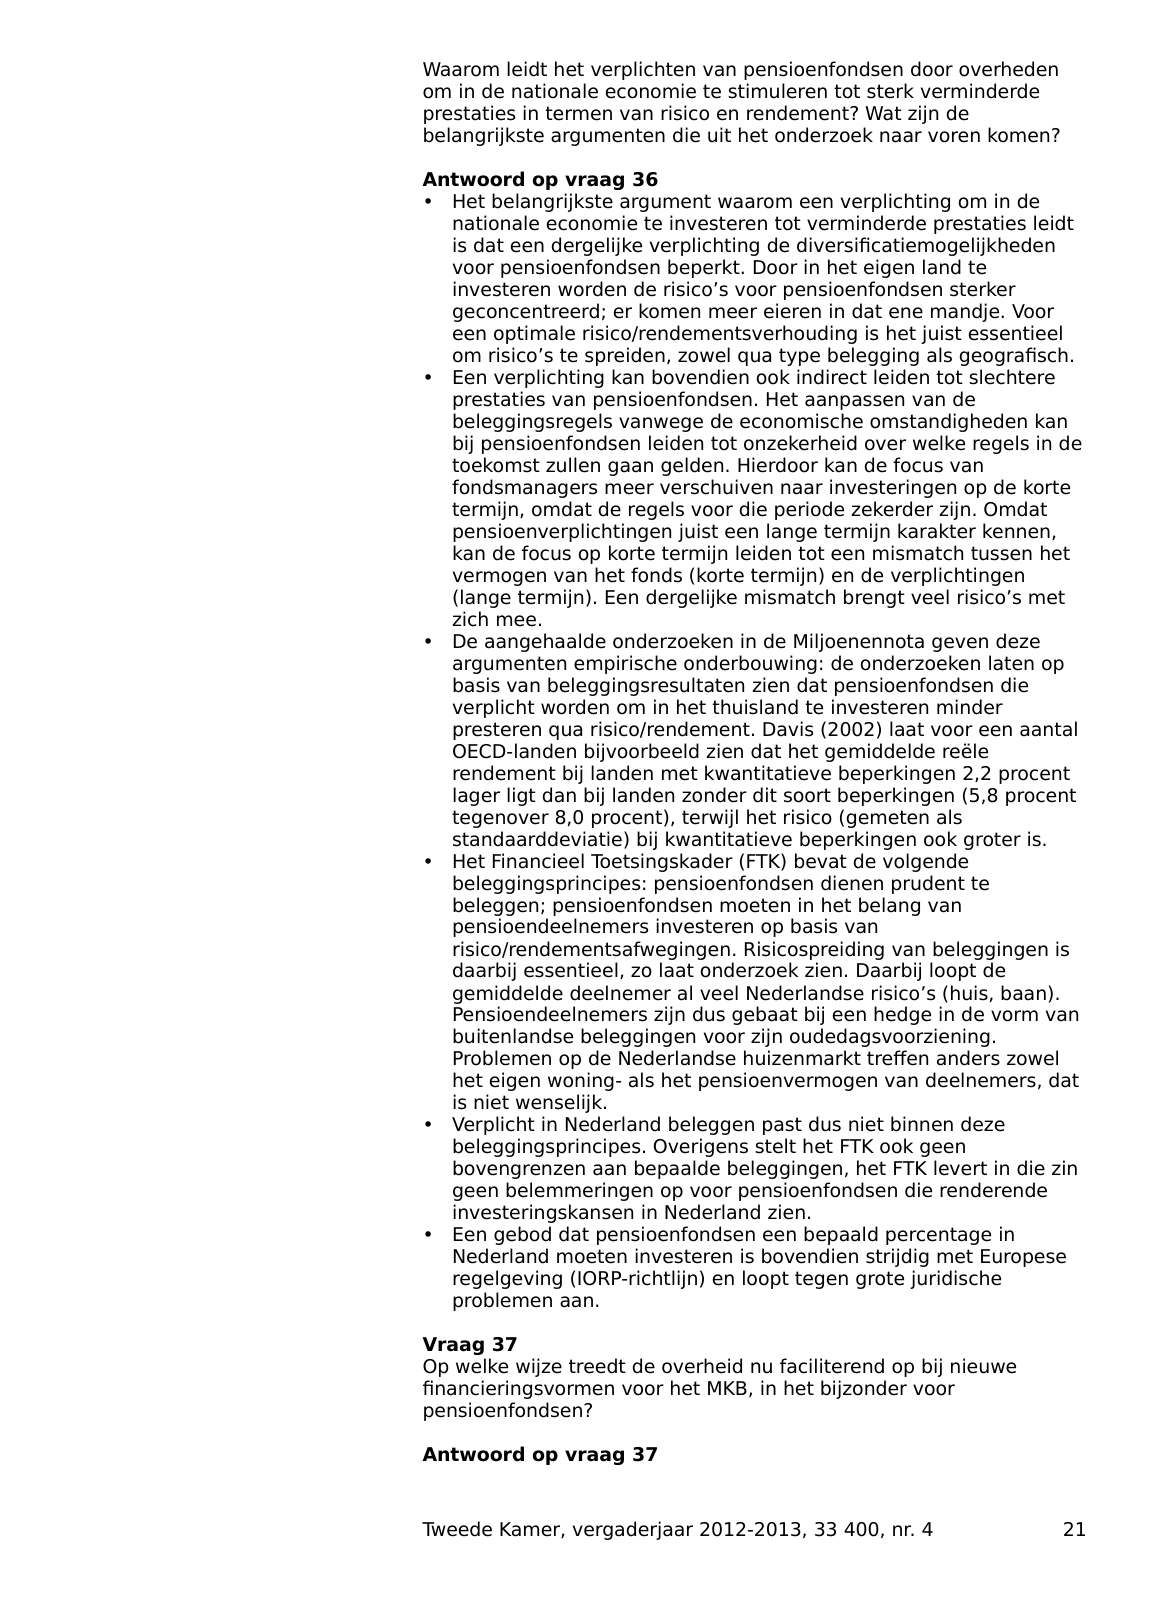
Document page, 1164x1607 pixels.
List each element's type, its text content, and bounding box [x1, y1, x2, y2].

text Vraag 37 [422, 1334, 1087, 1356]
text Waarom leidt het verplichten van pensioenfondsen door overheden om in de nationale economie te stimuleren tot sterk verminderde prestaties in termen van risico en rendement? Wat zijn de belangrijkste argumenten die uit het onderzoek naar voren komen? [422, 59, 1087, 147]
text Op welke wijze treedt de overheid nu faciliterend op bij nieuwe financieringsvormen voor het MKB, in het bijzonder voor pensioenfondsen? [422, 1356, 1087, 1422]
text • Een verplichting kan bovendien ook indirect leiden tot slechtere prestaties van pensioenfondsen. Het aanpassen van de beleggingsregels vanwege de economische omstandigheden kan bij pensioenfondsen leiden tot onzekerheid over welke regels in de toekomst zullen gaan gelden. Hierdoor kan de focus van fondsmanagers meer verschuiven naar investeringen op de korte termijn, omdat de regels voor die periode zekerder zijn. Omdat pensioenverplichtingen juist een lange termijn karakter kennen, kan de focus op korte termijn leiden tot een mismatch tussen het vermogen van het fonds (korte termijn) en de verplichtingen (lange termijn). Een dergelijke mismatch brengt veel risico’s met zich mee. [422, 367, 1087, 631]
text • Verplicht in Nederland beleggen past dus niet binnen deze beleggingsprincipes. Overigens stelt het FTK ook geen bovengrenzen aan bepaalde beleggingen, het FTK levert in die zin geen belemmeringen op voor pensioenfondsen die renderende investeringskansen in Nederland zien. [422, 1114, 1087, 1224]
text Antwoord op vraag 37 [422, 1444, 1087, 1466]
text • Een gebod dat pensioenfondsen een bepaald percentage in Nederland moeten investeren is bovendien strijdig met Europese regelgeving (IORP-richtlijn) en loopt tegen grote juridische problemen aan. [422, 1224, 1087, 1312]
text • Het belangrijkste argument waarom een verplichting om in de nationale economie te investeren tot verminderde prestaties leidt is dat een dergelijke verplichting de diversificatiemogelijkheden voor pensioenfondsen beperkt. Door in het eigen land te investeren worden de risico’s voor pensioenfondsen sterker geconcentreerd; er komen meer eieren in dat ene mandje. Voor een optimale risico/rendementsverhouding is het juist essentieel om risico’s te spreiden, zowel qua type belegging als geografisch. [422, 191, 1087, 367]
text Antwoord op vraag 36 [422, 169, 1087, 191]
text • De aangehaalde onderzoeken in de Miljoenennota geven deze argumenten empirische onderbouwing: de onderzoeken laten op basis van beleggingsresultaten zien dat pensioenfondsen die verplicht worden om in het thuisland te investeren minder presteren qua risico/rendement. Davis (2002) laat voor een aantal OECD-landen bijvoorbeeld zien dat het gemiddelde reële rendement bij landen met kwantitatieve beperkingen 2,2 procent lager ligt dan bij landen zonder dit soort beperkingen (5,8 procent tegenover 8,0 procent), terwijl het risico (gemeten als standaarddeviatie) bij kwantitatieve beperkingen ook groter is. [422, 631, 1087, 851]
text • Het Financieel Toetsingskader (FTK) bevat de volgende beleggingsprincipes: pensioenfondsen dienen prudent te beleggen; pensioenfondsen moeten in het belang van pensioendeelnemers investeren op basis van risico/rendementsafwegingen. Risicospreiding van beleggingen is daarbij essentieel, zo laat onderzoek zien. Daarbij loopt de gemiddelde deelnemer al veel Nederlandse risico’s (huis, baan). Pensioendeelnemers zijn dus gebaat bij een hedge in de vorm van buitenlandse beleggingen voor zijn oudedagsvoorziening. Problemen op de Nederlandse huizenmarkt treffen anders zowel het eigen woning- als het pensioenvermogen van deelnemers, dat is niet wenselijk. [422, 851, 1087, 1114]
